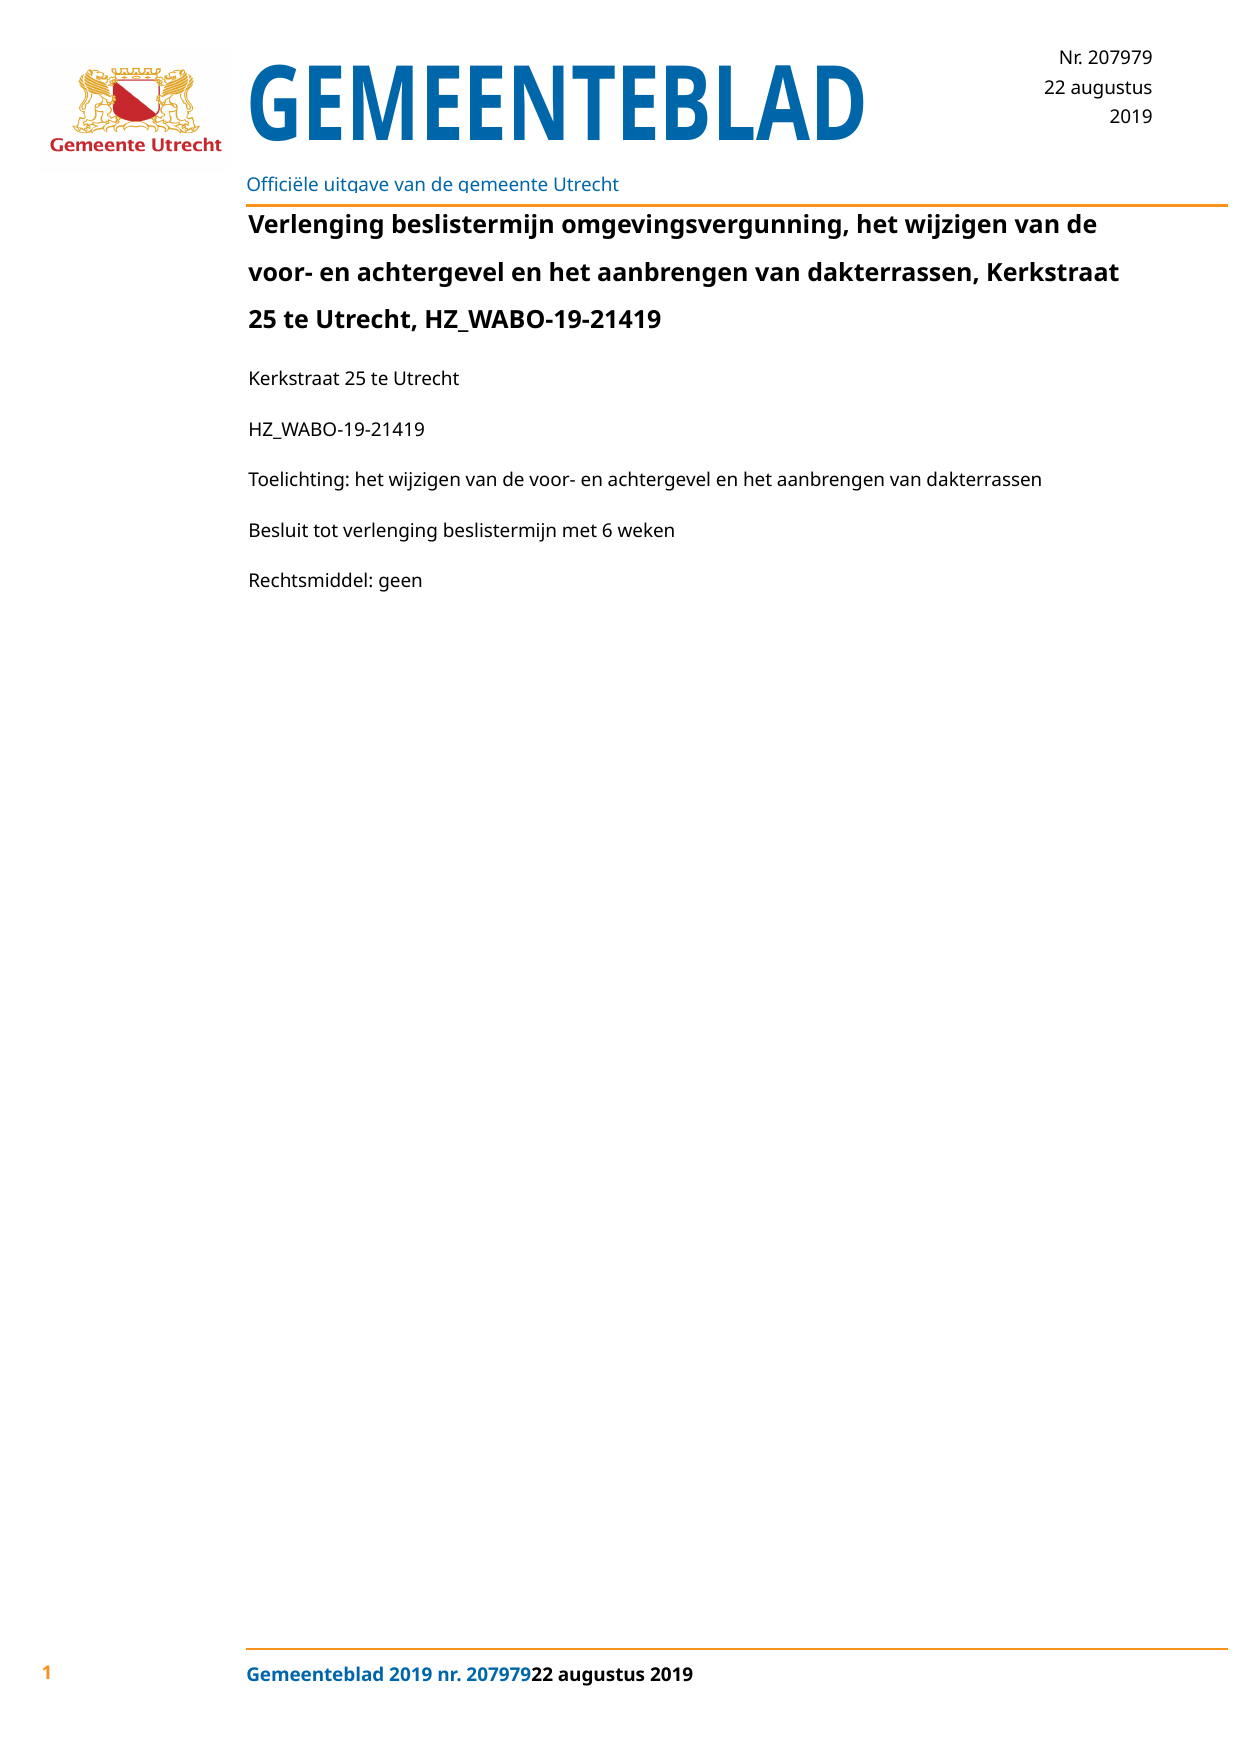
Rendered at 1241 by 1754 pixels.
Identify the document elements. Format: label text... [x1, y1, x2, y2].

text Besluit tot verlenging beslistermijn met 6 weken [248, 517, 1152, 542]
picture [41, 47, 231, 172]
text HZ_WABO-19-21419 [248, 416, 1152, 442]
text Toelichting: het wijzigen van de voor- en achtergevel en het aanbrengen van dakterrassen [248, 466, 1152, 492]
text Rechtsmiddel: geen [248, 567, 1152, 593]
text Verlenging beslistermijn omgevingsvergunning, het wijzigen van de voor- en achtergevel en het aanbrengen van dakterrassen, Kerkstraat 25 te Utrecht, HZ_WABO-19-21419 [248, 207, 1152, 336]
text Kerkstraat 25 te Utrecht [248, 366, 1152, 391]
